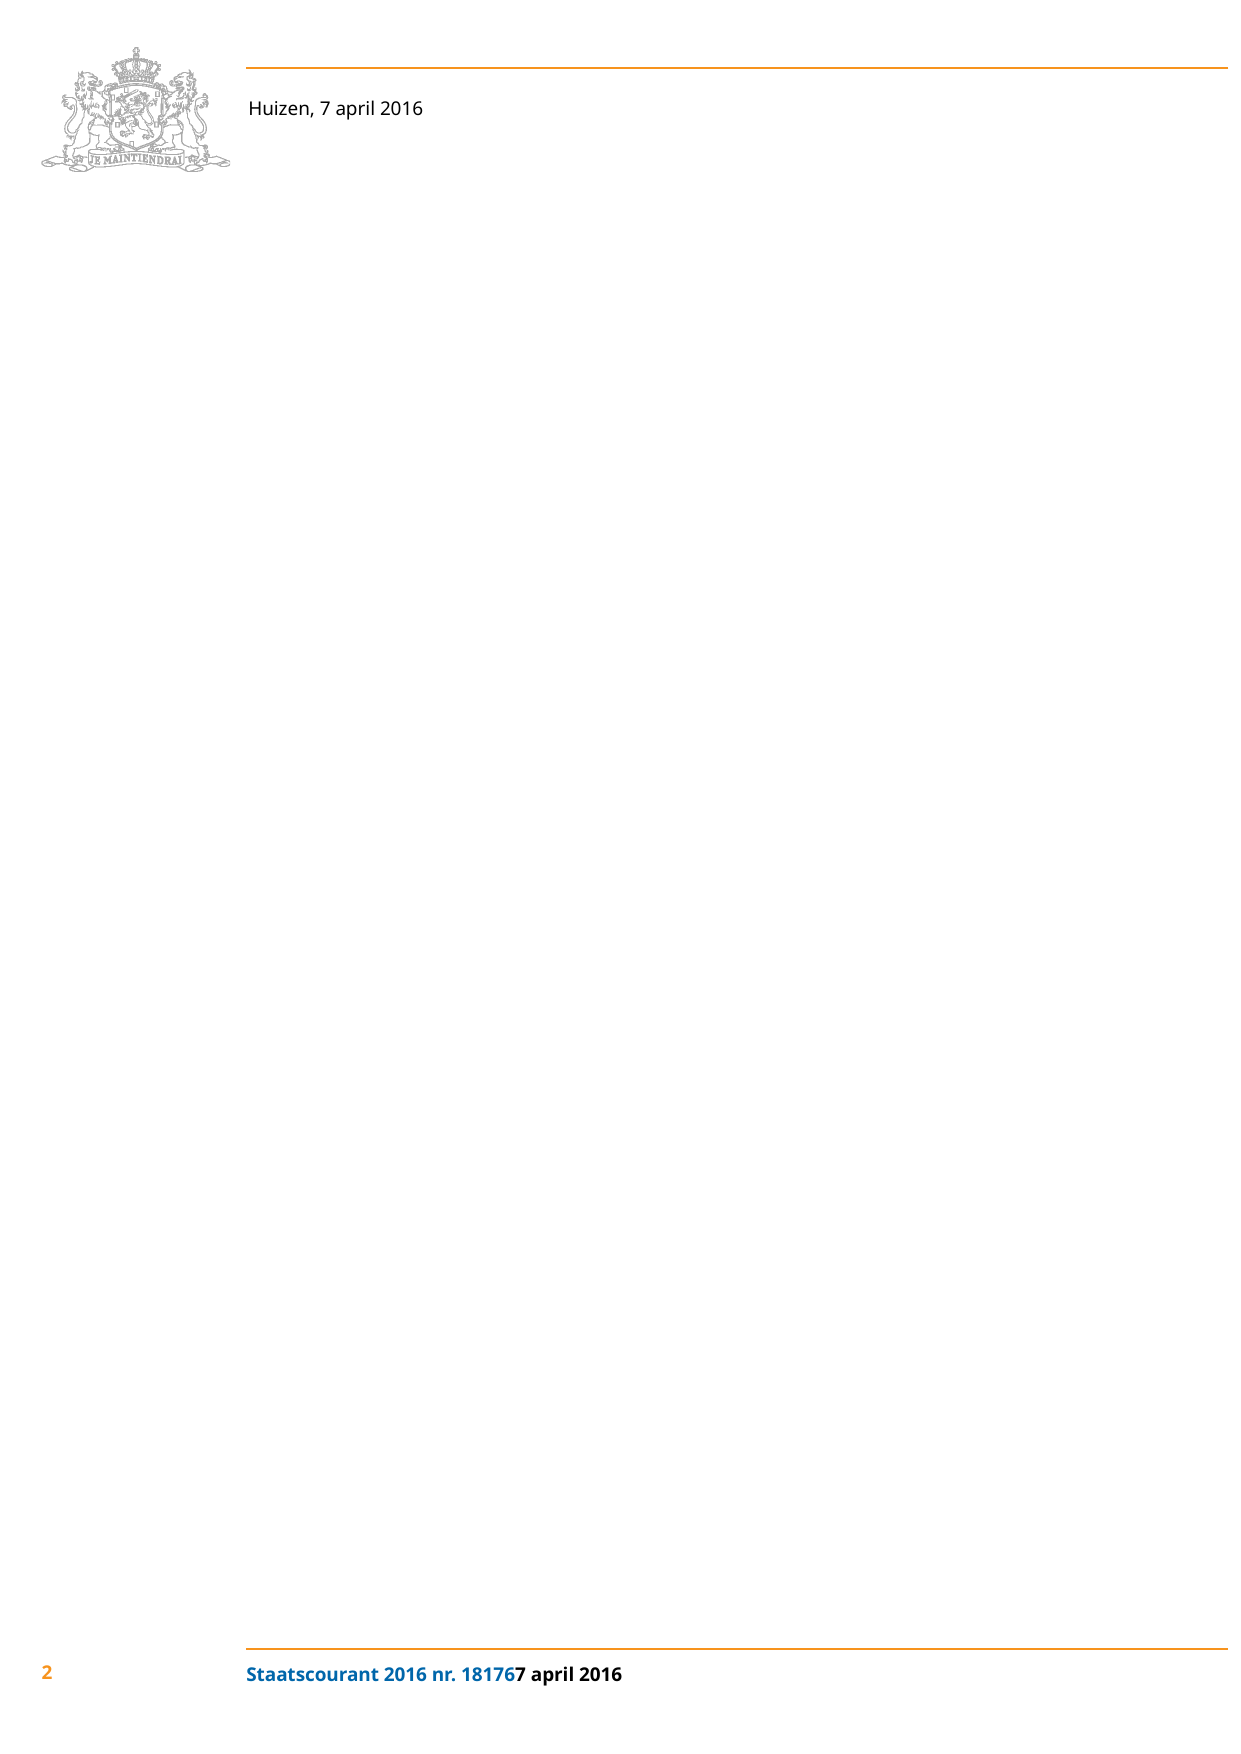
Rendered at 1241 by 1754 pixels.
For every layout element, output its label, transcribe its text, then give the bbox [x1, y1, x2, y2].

text Huizen, 7 april 2016 [248, 95, 1152, 121]
picture [41, 47, 231, 172]
